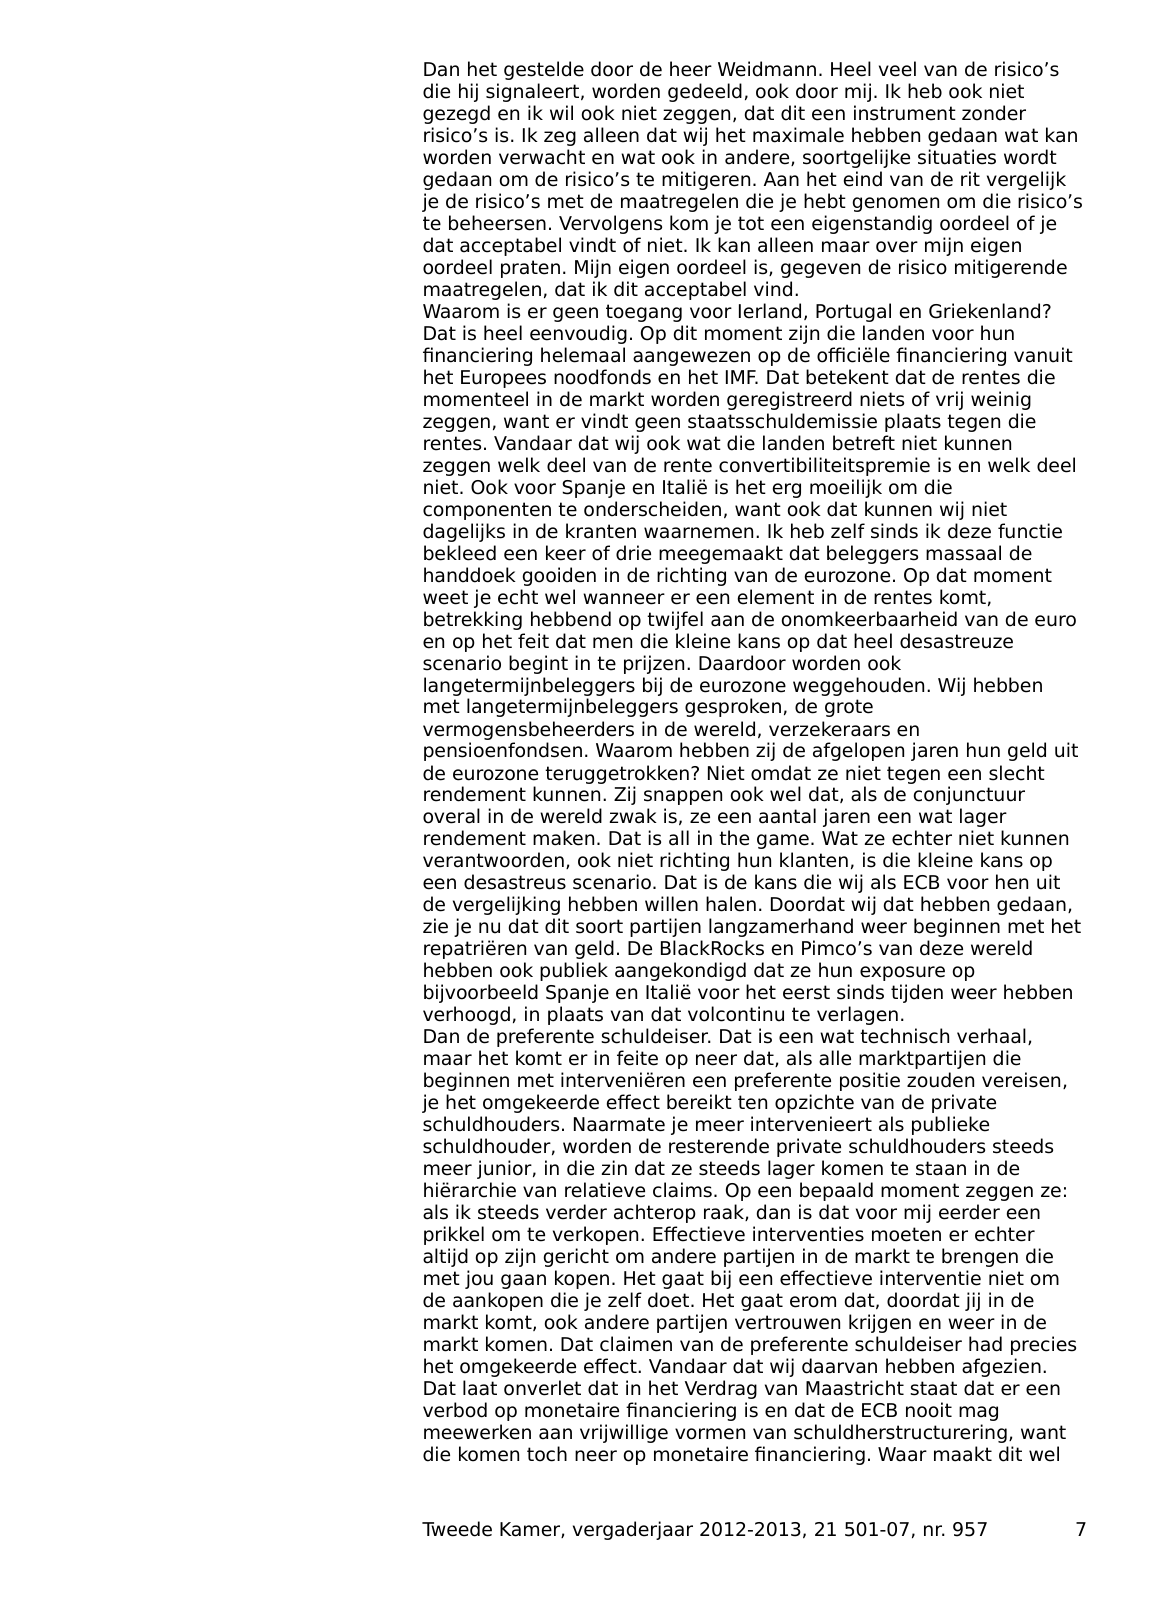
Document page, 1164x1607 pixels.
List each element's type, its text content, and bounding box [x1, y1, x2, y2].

text Dan de preferente schuldeiser. Dat is een wat technisch verhaal, maar het komt er in feite op neer dat, als alle marktpartijen die beginnen met interveniëren een preferente positie zouden vereisen, je het omgekeerde effect bereikt ten opzichte van de private schuldhouders. Naarmate je meer intervenieert als publieke schuldhouder, worden de resterende private schuldhouders steeds meer junior, in die zin dat ze steeds lager komen te staan in de hiërarchie van relatieve claims. Op een bepaald moment zeggen ze: als ik steeds verder achterop raak, dan is dat voor mij eerder een prikkel om te verkopen. Effectieve interventies moeten er echter altijd op zijn gericht om andere partijen in de markt te brengen die met jou gaan kopen. Het gaat bij een effectieve interventie niet om de aankopen die je zelf doet. Het gaat erom dat, doordat jij in de markt komt, ook andere partijen vertrouwen krijgen en weer in de markt komen. Dat claimen van de preferente schuldeiser had precies het omgekeerde effect. Vandaar dat wij daarvan hebben afgezien. Dat laat onverlet dat in het Verdrag van Maastricht staat dat er een verbod op monetaire financiering is en dat de ECB nooit mag meewerken aan vrijwillige vormen van schuldherstructurering, want die komen toch neer op monetaire financiering. Waar maakt dit wel [422, 1026, 1087, 1466]
text Dan het gestelde door de heer Weidmann. Heel veel van de risico’s die hij signaleert, worden gedeeld, ook door mij. Ik heb ook niet gezegd en ik wil ook niet zeggen, dat dit een instrument zonder risico’s is. Ik zeg alleen dat wij het maximale hebben gedaan wat kan worden verwacht en wat ook in andere, soortgelijke situaties wordt gedaan om de risico’s te mitigeren. Aan het eind van de rit vergelijk je de risico’s met de maatregelen die je hebt genomen om die risico’s te beheersen. Vervolgens kom je tot een eigenstandig oordeel of je dat acceptabel vindt of niet. Ik kan alleen maar over mijn eigen oordeel praten. Mijn eigen oordeel is, gegeven de risico mitigerende maatregelen, dat ik dit acceptabel vind. [422, 59, 1087, 301]
text Waarom is er geen toegang voor Ierland, Portugal en Griekenland? Dat is heel eenvoudig. Op dit moment zijn die landen voor hun financiering helemaal aangewezen op de officiële financiering vanuit het Europees noodfonds en het IMF. Dat betekent dat de rentes die momenteel in de markt worden geregistreerd niets of vrij weinig zeggen, want er vindt geen staatsschuldemissie plaats tegen die rentes. Vandaar dat wij ook wat die landen betreft niet kunnen zeggen welk deel van de rente convertibiliteitspremie is en welk deel niet. Ook voor Spanje en Italië is het erg moeilijk om die componenten te onderscheiden, want ook dat kunnen wij niet dagelijks in de kranten waarnemen. Ik heb zelf sinds ik deze functie bekleed een keer of drie meegemaakt dat beleggers massaal de handdoek gooiden in de richting van de eurozone. Op dat moment weet je echt wel wanneer er een element in de rentes komt, betrekking hebbend op twijfel aan de onomkeerbaarheid van de euro en op het feit dat men die kleine kans op dat heel desastreuze scenario begint in te prijzen. Daardoor worden ook langetermijnbeleggers bij de eurozone weggehouden. Wij hebben met langetermijnbeleggers gesproken, de grote vermogensbeheerders in de wereld, verzekeraars en pensioenfondsen. Waarom hebben zij de afgelopen jaren hun geld uit de eurozone teruggetrokken? Niet omdat ze niet tegen een slecht rendement kunnen. Zij snappen ook wel dat, als de conjunctuur overal in de wereld zwak is, ze een aantal jaren een wat lager rendement maken. Dat is all in the game. Wat ze echter niet kunnen verantwoorden, ook niet richting hun klanten, is die kleine kans op een desastreus scenario. Dat is de kans die wij als ECB voor hen uit de vergelijking hebben willen halen. Doordat wij dat hebben gedaan, zie je nu dat dit soort partijen langzamerhand weer beginnen met het repatriëren van geld. De BlackRocks en Pimco’s van deze wereld hebben ook publiek aangekondigd dat ze hun exposure op bijvoorbeeld Spanje en Italië voor het eerst sinds tijden weer hebben verhoogd, in plaats van dat volcontinu te verlagen. [422, 301, 1087, 1026]
